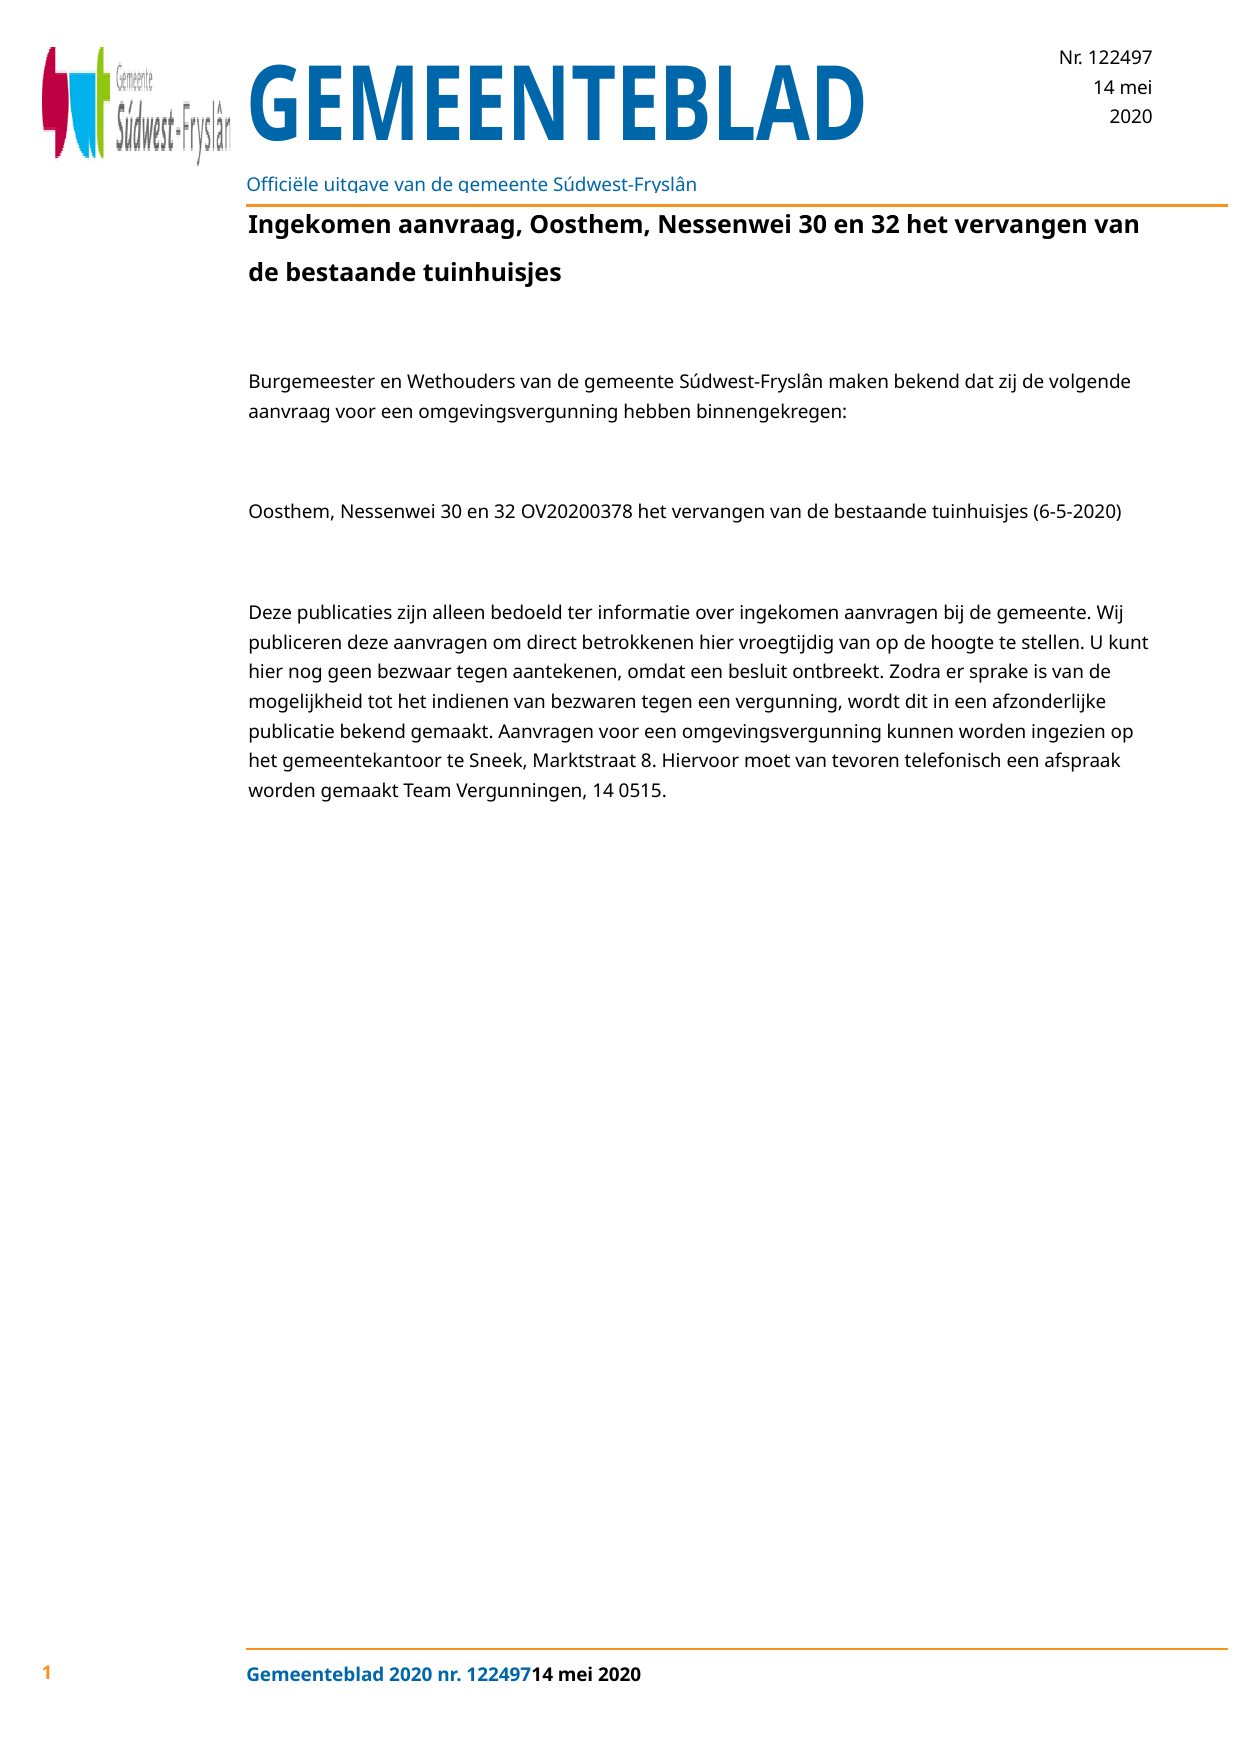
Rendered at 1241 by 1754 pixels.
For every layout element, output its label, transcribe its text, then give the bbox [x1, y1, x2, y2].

text Oosthem, Nessenwei 30 en 32 OV20200378 het vervangen van de bestaande tuinhuisjes (6-5-2020) [248, 499, 1152, 524]
text Ingekomen aanvraag, Oosthem, Nessenwei 30 en 32 het vervangen van de bestaande tuinhuisjes [248, 207, 1152, 288]
text Burgemeester en Wethouders van de gemeente Súdwest-Fryslân maken bekend dat zij de volgende aanvraag voor een omgevingsvergunning hebben binnengekregen: [248, 368, 1152, 424]
text Deze publicaties zijn alleen bedoeld ter informatie over ingekomen aanvragen bij de gemeente. Wij publiceren deze aanvragen om direct betrokkenen hier vroegtijdig van op de hoogte te stellen. U kunt hier nog geen bezwaar tegen aantekenen, omdat een besluit ontbreekt. Zodra er sprake is van de mogelijkheid tot het indienen van bezwaren tegen een vergunning, wordt dit in een afzonderlijke publicatie bekend gemaakt. Aanvragen voor een omgevingsvergunning kunnen worden ingezien op het gemeentekantoor te Sneek, Marktstraat 8. Hiervoor moet van tevoren telefonisch een afspraak worden gemaakt Team Vergunningen, 14 0515. [248, 599, 1152, 803]
picture [41, 47, 231, 172]
